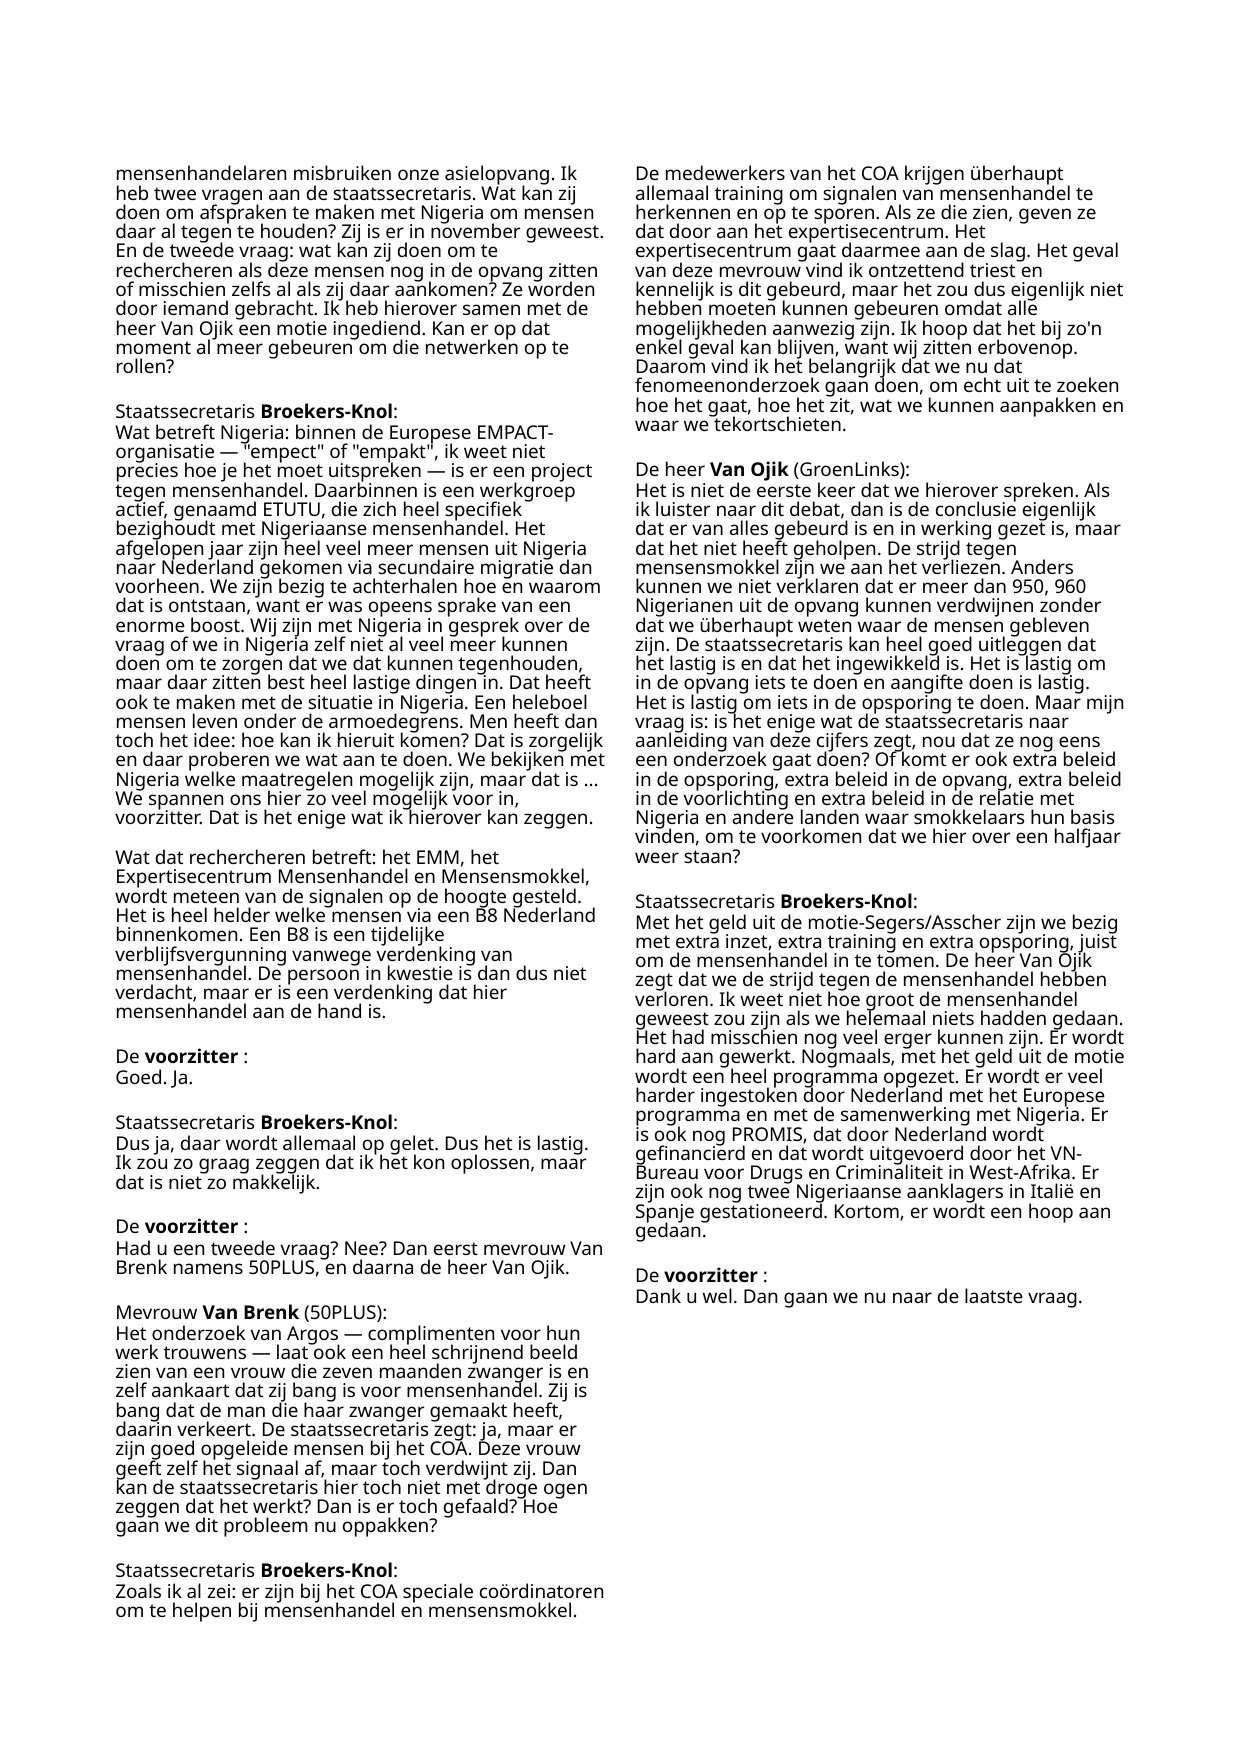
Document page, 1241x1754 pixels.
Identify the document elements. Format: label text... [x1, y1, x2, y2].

text Wat dat rechercheren betreft: het EMM, het Expertisecentrum Mensenhandel en Mensensmokkel, wordt meteen van de signalen op de hoogte gesteld. Het is heel helder welke mensen via een B8 Nederland binnenkomen. Een B8 is een tijdelijke verblijfsvergunning vanwege verdenking van mensenhandel. De persoon in kwestie is dan dus niet verdacht, maar er is een verdenking dat hier mensenhandel aan de hand is. [115, 849, 605, 1023]
text De voorzitter : [115, 1043, 605, 1069]
text Staatssecretaris Broekers-Knol: [115, 1109, 605, 1135]
text Zoals ik al zei: er zijn bij het COA speciale coördinatoren om te helpen bij mensenhandel en mensensmokkel. [115, 1583, 605, 1622]
text Staatssecretaris Broekers-Knol: [115, 1557, 605, 1583]
text Met het geld uit de motie-Segers/Asscher zijn we bezig met extra inzet, extra training en extra opsporing, juist om de mensenhandel in te tomen. De heer Van Ojik zegt dat we de strijd tegen de mensenhandel hebben verloren. Ik weet niet hoe groot de mensenhandel geweest zou zijn als we helemaal niets hadden gedaan. Het had misschien nog veel erger kunnen zijn. Er wordt hard aan gewerkt. Nogmaals, met het geld uit de motie wordt een heel programma opgezet. Er wordt er veel harder ingestoken door Nederland met het Europese programma en met de samenwerking met Nigeria. Er is ook nog PROMIS, dat door Nederland wordt gefinancierd en dat wordt uitgevoerd door het VN-Bureau voor Drugs en Criminaliteit in West-Afrika. Er zijn ook nog twee Nigeriaanse aanklagers in Italië en Spanje gestationeerd. Kortom, er wordt een hoop aan gedaan. [635, 914, 1125, 1241]
text Goed. Ja. [115, 1069, 605, 1088]
text Had u een tweede vraag? Nee? Dan eerst mevrouw Van Brenk namens 50PLUS, en daarna de heer Van Ojik. [115, 1239, 605, 1278]
text De heer Van Ojik (GroenLinks): [635, 456, 1125, 482]
text Mevrouw Van Brenk (50PLUS): [115, 1299, 605, 1324]
text Dank u wel. Dan gaan we nu naar de laatste vraag. [635, 1288, 1125, 1307]
text Staatssecretaris Broekers-Knol: [115, 398, 605, 424]
text De voorzitter : [635, 1262, 1125, 1288]
text Wat betreft Nigeria: binnen de Europese EMPACT-organisatie — "empect" of "empakt", ik weet niet precies hoe je het moet uitspreken — is er een project tegen mensenhandel. Daarbinnen is een werkgroep actief, genaamd ETUTU, die zich heel specifiek bezighoudt met Nigeriaanse mensenhandel. Het afgelopen jaar zijn heel veel meer mensen uit Nigeria naar Nederland gekomen via secundaire migratie dan voorheen. We zijn bezig te achterhalen hoe en waarom dat is ontstaan, want er was opeens sprake van een enorme boost. Wij zijn met Nigeria in gesprek over de vraag of we in Nigeria zelf niet al veel meer kunnen doen om te zorgen dat we dat kunnen tegenhouden, maar daar zitten best heel lastige dingen in. Dat heeft ook te maken met de situatie in Nigeria. Een heleboel mensen leven onder de armoedegrens. Men heeft dan toch het idee: hoe kan ik hieruit komen? Dat is zorgelijk en daar proberen we wat aan te doen. We bekijken met Nigeria welke maatregelen mogelijk zijn, maar dat is ... We spannen ons hier zo veel mogelijk voor in, voorzitter. Dat is het enige wat ik hierover kan zeggen. [115, 424, 605, 828]
text Dus ja, daar wordt allemaal op gelet. Dus het is lastig. Ik zou zo graag zeggen dat ik het kon oplossen, maar dat is niet zo makkelijk. [115, 1135, 605, 1193]
text mensenhandelaren misbruiken onze asielopvang. Ik heb twee vragen aan de staatssecretaris. Wat kan zij doen om afspraken te maken met Nigeria om mensen daar al tegen te houden? Zij is er in november geweest. En de tweede vraag: wat kan zij doen om te rechercheren als deze mensen nog in de opvang zitten of misschien zelfs al als zij daar aankomen? Ze worden door iemand gebracht. Ik heb hierover samen met de heer Van Ojik een motie ingediend. Kan er op dat moment al meer gebeuren om die netwerken op te rollen? [115, 165, 605, 377]
text Het is niet de eerste keer dat we hierover spreken. Als ik luister naar dit debat, dan is de conclusie eigenlijk dat er van alles gebeurd is en in werking gezet is, maar dat het niet heeft geholpen. De strijd tegen mensensmokkel zijn we aan het verliezen. Anders kunnen we niet verklaren dat er meer dan 950, 960 Nigerianen uit de opvang kunnen verdwijnen zonder dat we überhaupt weten waar de mensen gebleven zijn. De staatssecretaris kan heel goed uitleggen dat het lastig is en dat het ingewikkeld is. Het is lastig om in de opvang iets te doen en aangifte doen is lastig. Het is lastig om iets in de opsporing te doen. Maar mijn vraag is: is het enige wat de staatssecretaris naar aanleiding van deze cijfers zegt, nou dat ze nog eens een onderzoek gaat doen? Of komt er ook extra beleid in de opsporing, extra beleid in de opvang, extra beleid in de voorlichting en extra beleid in de relatie met Nigeria en andere landen waar smokkelaars hun basis vinden, om te voorkomen dat we hier over een halfjaar weer staan? [635, 482, 1125, 867]
text Staatssecretaris Broekers-Knol: [635, 888, 1125, 914]
text De voorzitter : [115, 1214, 605, 1239]
text Het onderzoek van Argos — complimenten voor hun werk trouwens — laat ook een heel schrijnend beeld zien van een vrouw die zeven maanden zwanger is en zelf aankaart dat zij bang is voor mensenhandel. Zij is bang dat de man die haar zwanger gemaakt heeft, daarin verkeert. De staatssecretaris zegt: ja, maar er zijn goed opgeleide mensen bij het COA. Deze vrouw geeft zelf het signaal af, maar toch verdwijnt zij. Dan kan de staatssecretaris hier toch niet met droge ogen zeggen dat het werkt? Dan is er toch gefaald? Hoe gaan we dit probleem nu oppakken? [115, 1324, 605, 1537]
text De medewerkers van het COA krijgen überhaupt allemaal training om signalen van mensenhandel te herkennen en op te sporen. Als ze die zien, geven ze dat door aan het expertisecentrum. Het expertisecentrum gaat daarmee aan de slag. Het geval van deze mevrouw vind ik ontzettend triest en kennelijk is dit gebeurd, maar het zou dus eigenlijk niet hebben moeten kunnen gebeuren omdat alle mogelijkheden aanwezig zijn. Ik hoop dat het bij zo'n enkel geval kan blijven, want wij zitten erbovenop. Daarom vind ik het belangrijk dat we nu dat fenomeenonderzoek gaan doen, om echt uit te zoeken hoe het gaat, hoe het zit, wat we kunnen aanpakken en waar we tekortschieten. [635, 165, 1125, 435]
